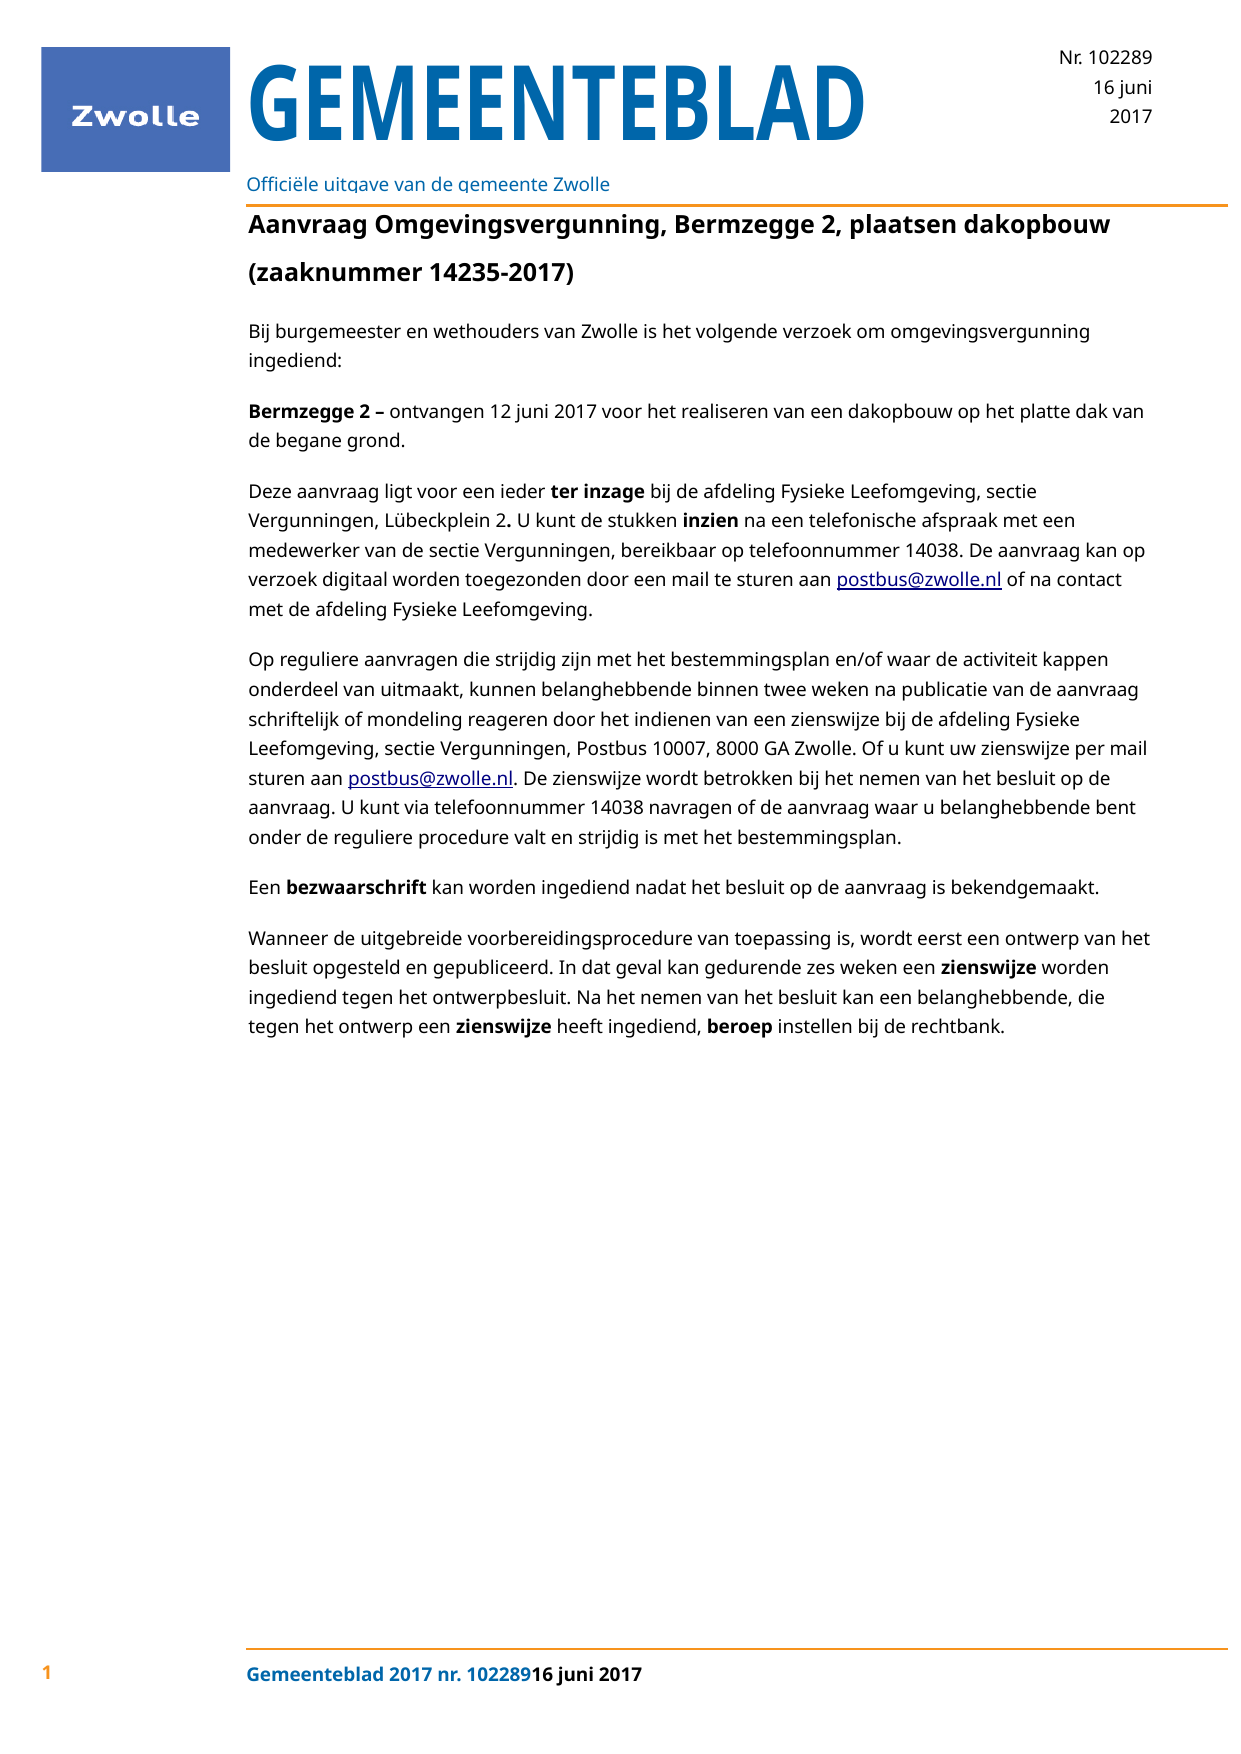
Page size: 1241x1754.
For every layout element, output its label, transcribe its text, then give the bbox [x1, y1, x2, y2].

text Deze aanvraag ligt voor een ieder ter inzage bij de afdeling Fysieke Leefomgeving, sectie Vergunningen, Lübeckplein 2. U kunt de stukken inzien na een telefonische afspraak met een medewerker van de sectie Vergunningen, bereikbaar op telefoonnummer 14038. De aanvraag kan op verzoek digitaal worden toegezonden door een mail te sturen aan postbus@zwolle.nl of na contact met de afdeling Fysieke Leefomgeving. [248, 478, 1152, 622]
text Aanvraag Omgevingsvergunning, Bermzegge 2, plaatsen dakopbouw (zaaknummer 14235-2017) [248, 207, 1152, 288]
picture [41, 47, 231, 172]
text Op reguliere aanvragen die strijdig zijn met het bestemmingsplan en/of waar de activiteit kappen onderdeel van uitmaakt, kunnen belanghebbende binnen twee weken na publicatie van de aanvraag schriftelijk of mondeling reageren door het indienen van een zienswijze bij de afdeling Fysieke Leefomgeving, sectie Vergunningen, Postbus 10007, 8000 GA Zwolle. Of u kunt uw zienswijze per mail sturen aan postbus@zwolle.nl. De zienswijze wordt betrokken bij het nemen van het besluit op de aanvraag. U kunt via telefoonnummer 14038 navragen of de aanvraag waar u belanghebbende bent onder de reguliere procedure valt en strijdig is met het bestemmingsplan. [248, 647, 1152, 850]
text Een bezwaarschrift kan worden ingediend nadat het besluit op de aanvraag is bekendgemaakt. [248, 874, 1152, 900]
text Bermzegge 2 – ontvangen 12 juni 2017 voor het realiseren van een dakopbouw op het platte dak van de begane grond. [248, 398, 1152, 453]
text Bij burgemeester en wethouders van Zwolle is het volgende verzoek om omgevingsvergunning ingediend: [248, 318, 1152, 373]
text Wanneer de uitgebreide voorbereidingsprocedure van toepassing is, wordt eerst een ontwerp van het besluit opgesteld en gepubliceerd. In dat geval kan gedurende zes weken een zienswijze worden ingediend tegen het ontwerpbesluit. Na het nemen van het besluit kan een belanghebbende, die tegen het ontwerp een zienswijze heeft ingediend, beroep instellen bij de rechtbank. [248, 925, 1152, 1039]
